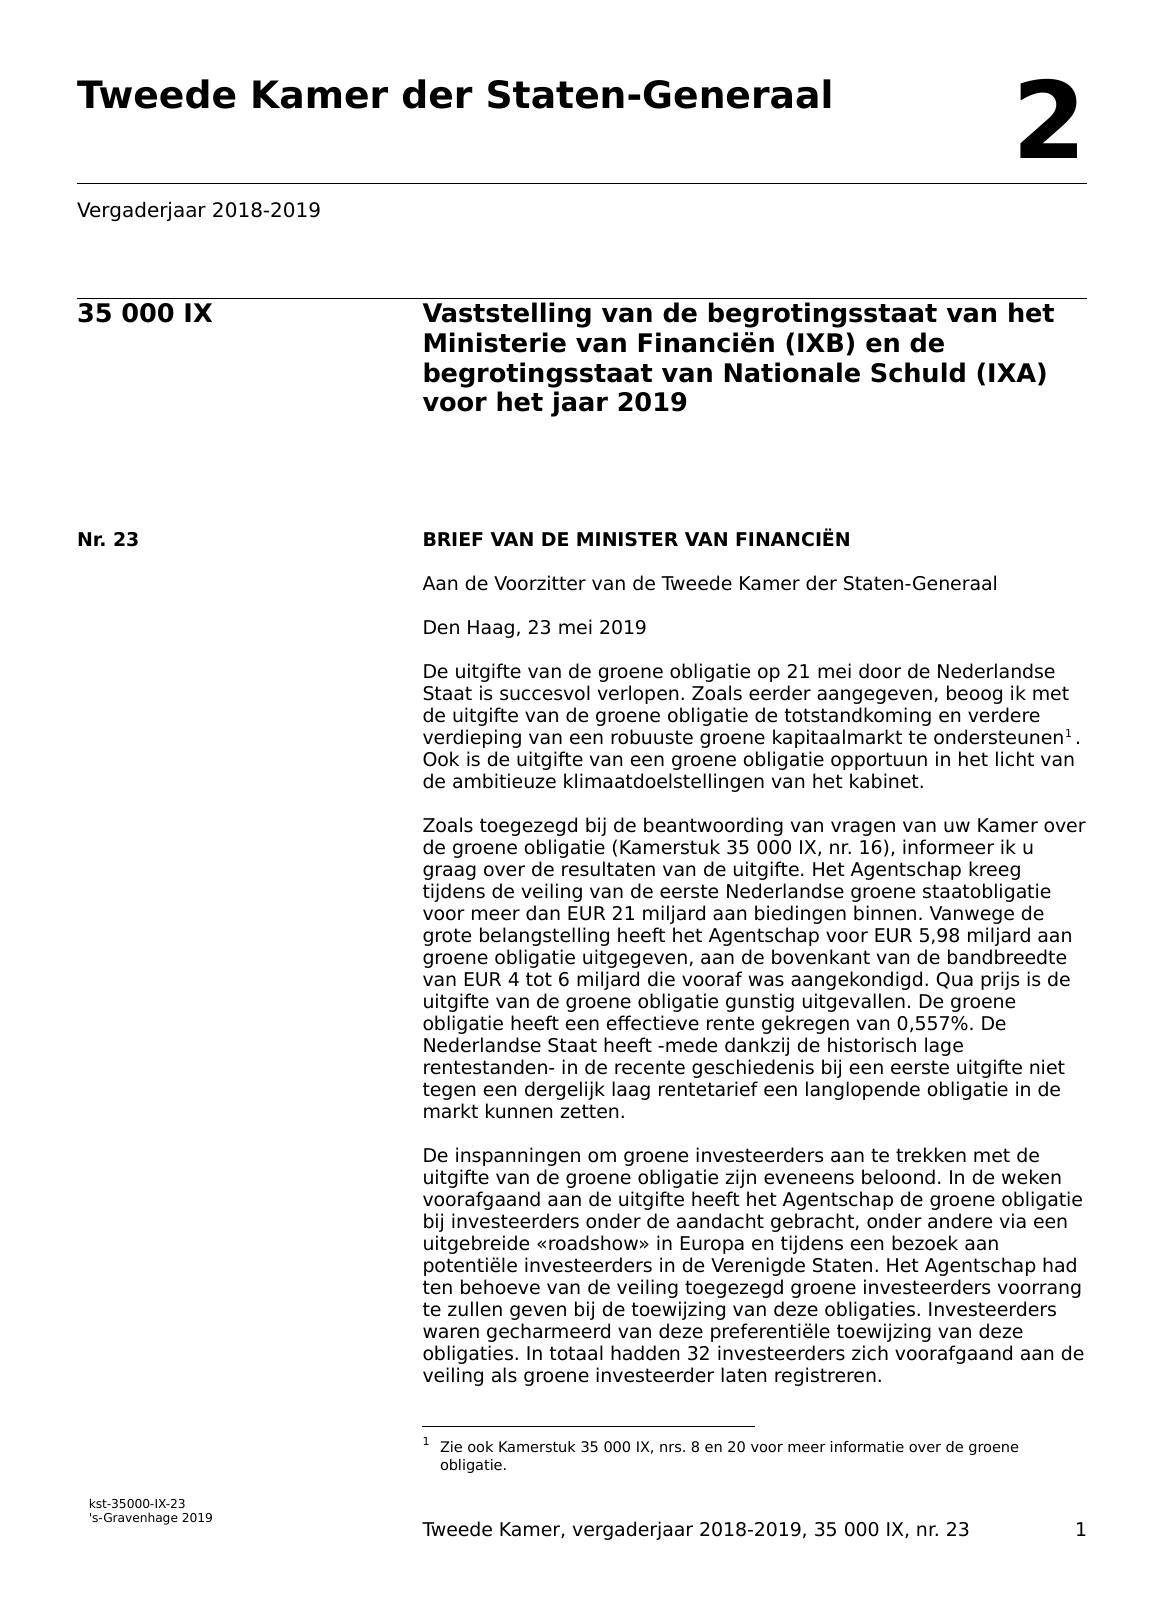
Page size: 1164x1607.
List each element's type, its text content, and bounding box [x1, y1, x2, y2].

subtitle 35 000 IX Vaststelling van de begrotingsstaat van het Ministerie van Financiën (IXB) en de begrotingsstaat van Nationale Schuld (IXA) voor het jaar 2019 [77, 299, 1087, 418]
table_header Tweede Kamer der Staten-Generaal [77, 59, 886, 183]
table_header 2 [886, 59, 1087, 183]
text Zoals toegezegd bij de beantwoording van vragen van uw Kamer over de groene obligatie (Kamerstuk 35 000 IX, nr. 16), informeer ik u graag over de resultaten van de uitgifte. Het Agentschap kreeg tijdens de veiling van de eerste Nederlandse groene staatobligatie voor meer dan EUR 21 miljard aan biedingen binnen. Vanwege de grote belangstelling heeft het Agentschap voor EUR 5,98 miljard aan groene obligatie uitgegeven, aan de bovenkant van de bandbreedte van EUR 4 tot 6 miljard die vooraf was aangekondigd. Qua prijs is de uitgifte van de groene obligatie gunstig uitgevallen. De groene obligatie heeft een effectieve rente gekregen van 0,557%. De Nederlandse Staat heeft -mede dankzij de historisch lage rentestanden- in de recente geschiedenis bij een eerste uitgifte niet tegen een dergelijk laag rentetarief een langlopende obligatie in de markt kunnen zetten. [422, 815, 1087, 1123]
table_cell Vergaderjaar 2018-2019 [77, 184, 1087, 298]
text Aan de Voorzitter van de Tweede Kamer der Staten-Generaal [422, 573, 1087, 595]
text De inspanningen om groene investeerders aan te trekken met de uitgifte van de groene obligatie zijn eveneens beloond. In de weken voorafgaand aan de uitgifte heeft het Agentschap de groene obligatie bij investeerders onder de aandacht gebracht, onder andere via een uitgebreide «roadshow» in Europa en tijdens een bezoek aan potentiële investeerders in de Verenigde Staten. Het Agentschap had ten behoeve van de veiling toegezegd groene investeerders voorrang te zullen geven bij de toewijzing van deze obligaties. Investeerders waren gecharmeerd van deze preferentiële toewijzing van deze obligaties. In totaal hadden 32 investeerders zich voorafgaand aan de veiling als groene investeerder laten registreren. [422, 1145, 1087, 1387]
text Zie ook Kamerstuk 35 000 IX, nrs. 8 en 20 voor meer informatie over de groene obligatie. [422, 1435, 1087, 1474]
text De uitgifte van de groene obligatie op 21 mei door de Nederlandse Staat is succesvol verlopen. Zoals eerder aangegeven, beoog ik met de uitgifte van de groene obligatie de totstandkoming en verdere verdieping van een robuuste groene kapitaalmarkt te ondersteunen. Ook is de uitgifte van een groene obligatie opportuun in het licht van de ambitieuze klimaatdoelstellingen van het kabinet. [422, 661, 1087, 793]
text kst-35000-IX-23 [88, 1497, 323, 1511]
text 's-Gravenhage 2019 [88, 1511, 323, 1525]
text Den Haag, 23 mei 2019 [422, 617, 1087, 639]
subtitle Nr. 23 BRIEF VAN DE MINISTER VAN FINANCIËN [77, 529, 1087, 551]
